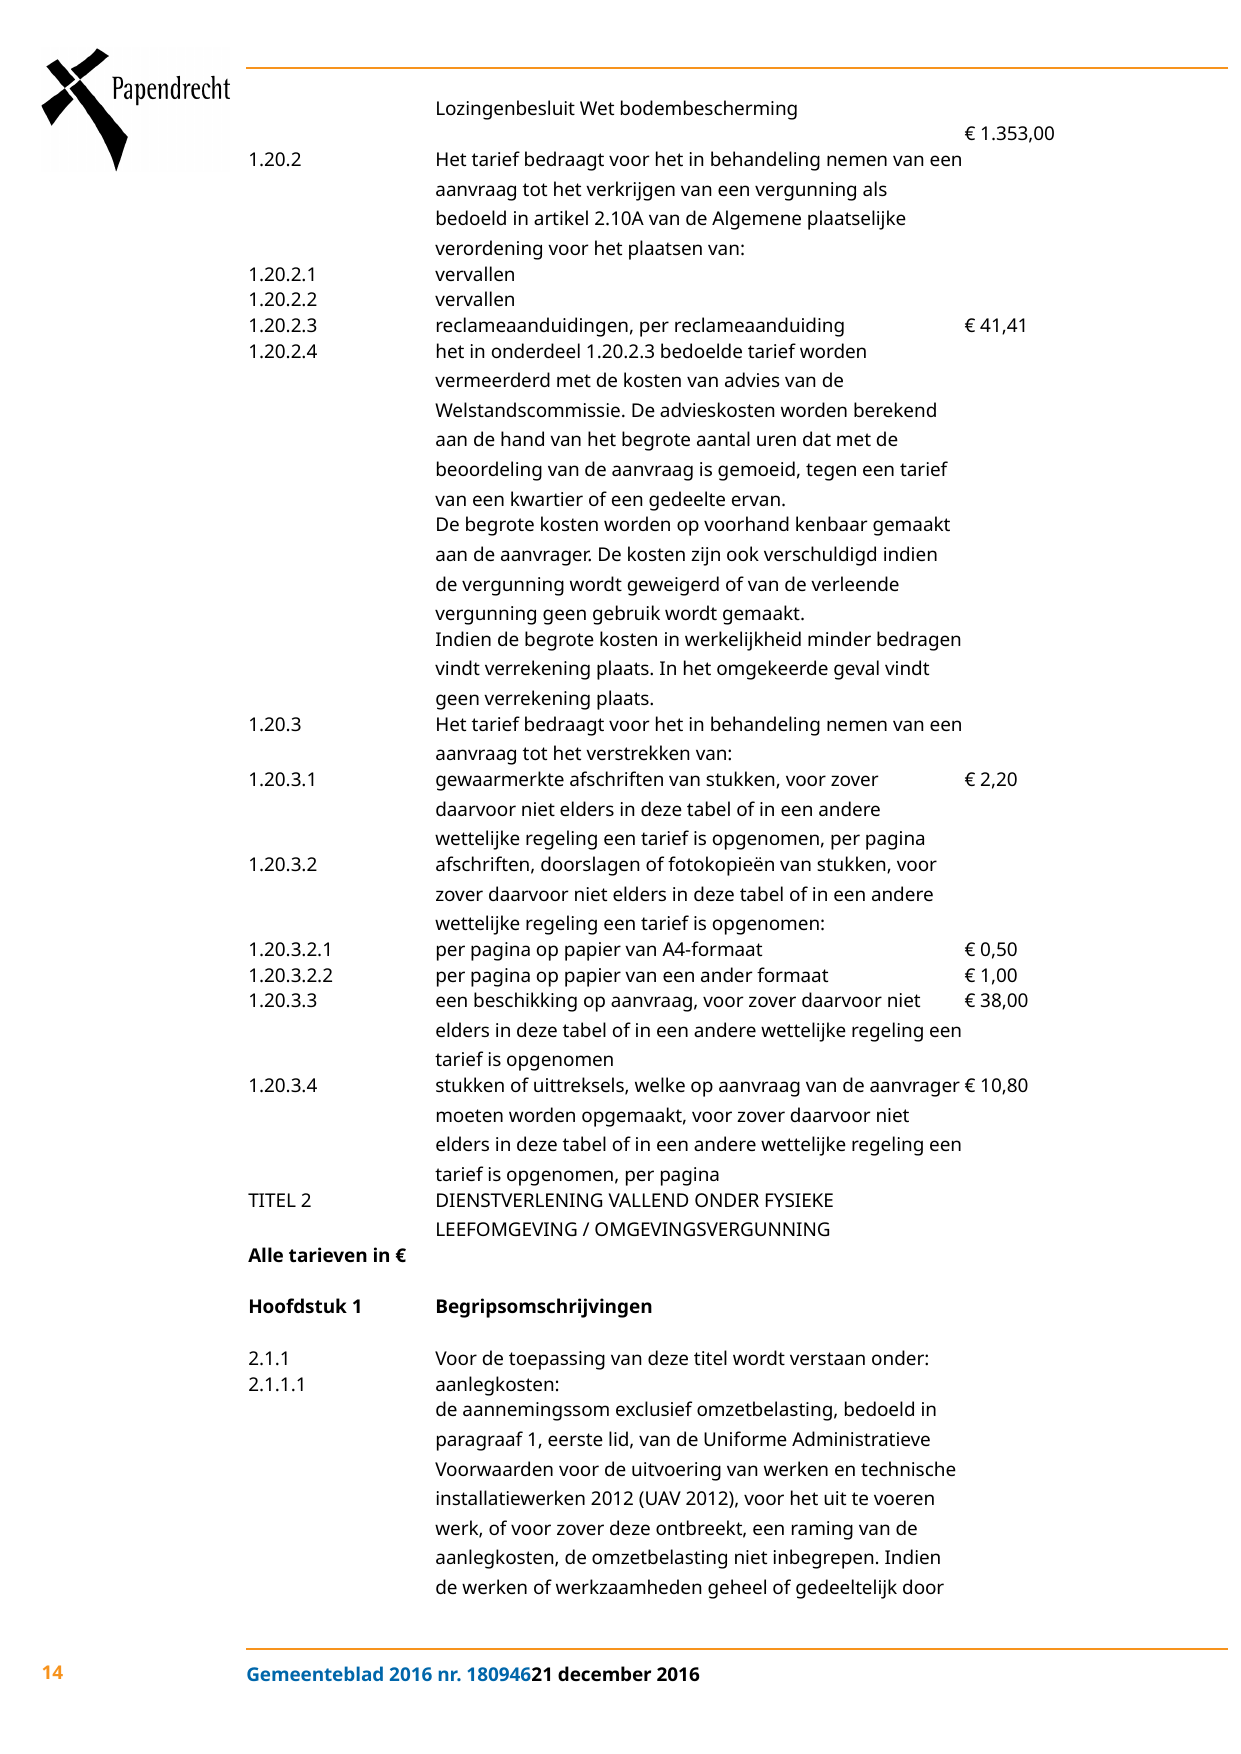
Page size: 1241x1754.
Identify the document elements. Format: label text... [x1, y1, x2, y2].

table_cell [964, 1371, 1152, 1397]
table_cell 1.20.3.2.2 [248, 962, 435, 987]
table_cell Het tarief bedraagt voor het in behandeling nemen van een aanvraag tot het verkrijgen van een vergunning als bedoeld in artikel 2.10A van de Algemene plaatselijke verordening voor het plaatsen van: [435, 146, 964, 261]
table_cell 1.20.2.4 [248, 338, 435, 512]
table_cell [248, 1397, 435, 1600]
table_cell [964, 1345, 1152, 1371]
table_cell € 2,20 [964, 766, 1152, 851]
table_cell De begrote kosten worden op voorhand kenbaar gemaakt aan de aanvrager. De kosten zijn ook verschuldigd indien de vergunning wordt geweigerd of van de verleende vergunning geen gebruik wordt gemaakt. [435, 512, 964, 626]
table_cell Alle tarieven in € [248, 1242, 435, 1268]
table_cell DIENSTVERLENING VALLEND ONDER FYSIEKE LEEFOMGEVING / OMGEVINGSVERGUNNING [435, 1187, 964, 1242]
table_cell 1.20.2.3 [248, 312, 435, 338]
table_cell aanlegkosten: [435, 1371, 964, 1397]
table_cell [964, 711, 1152, 766]
table_cell € 0,50 [964, 936, 1152, 962]
table_cell € 1.353,00 [964, 121, 1152, 146]
table_cell [435, 1268, 964, 1294]
table_cell 1.20.3.2 [248, 851, 435, 936]
table_cell Begripsomschrijvingen [435, 1294, 964, 1319]
table_cell [248, 1319, 435, 1345]
table_cell [964, 1268, 1152, 1294]
table_cell [248, 95, 435, 121]
table_cell [964, 626, 1152, 711]
table_cell gewaarmerkte afschriften van stukken, voor zover daarvoor niet elders in deze tabel of in een andere wettelijke regeling een tarief is opgenomen, per pagina [435, 766, 964, 851]
table_cell [964, 261, 1152, 286]
table_cell vervallen [435, 286, 964, 312]
table_cell [964, 1294, 1152, 1319]
table_cell TITEL 2 [248, 1187, 435, 1242]
table_cell Lozingenbesluit Wet bodembescherming [435, 95, 964, 121]
table_cell 1.20.3.4 [248, 1073, 435, 1187]
table_cell [964, 1187, 1152, 1242]
table_cell € 41,41 [964, 312, 1152, 338]
table_cell [435, 121, 964, 146]
table_cell 1.20.2.1 [248, 261, 435, 286]
table_cell de aannemingssom exclusief omzetbelasting, bedoeld in paragraaf 1, eerste lid, van de Uniforme Administratieve Voorwaarden voor de uitvoering van werken en technische installatiewerken 2012 (UAV 2012), voor het uit te voeren werk, of voor zover deze ontbreekt, een raming van de aanlegkosten, de omzetbelasting niet inbegrepen. Indien de werken of werkzaamheden geheel of gedeeltelijk door [435, 1397, 964, 1600]
table_cell 1.20.2 [248, 146, 435, 261]
table_cell stukken of uittreksels, welke op aanvraag van de aanvrager moeten worden opgemaakt, voor zover daarvoor niet elders in deze tabel of in een andere wettelijke regeling een tarief is opgenomen, per pagina [435, 1073, 964, 1187]
table_cell [248, 1268, 435, 1294]
table_cell [248, 512, 435, 626]
table_cell € 10,80 [964, 1073, 1152, 1187]
table_cell 1.20.3.2.1 [248, 936, 435, 962]
table_cell [964, 512, 1152, 626]
table_cell € 38,00 [964, 988, 1152, 1072]
table_cell [964, 146, 1152, 261]
table_cell [964, 851, 1152, 936]
table_cell het in onderdeel 1.20.2.3 bedoelde tarief worden vermeerderd met de kosten van advies van de Welstandscommissie. De advieskosten worden berekend aan de hand van het begrote aantal uren dat met de beoordeling van de aanvraag is gemoeid, tegen een tarief van een kwartier of een gedeelte ervan. [435, 338, 964, 512]
table_cell een beschikking op aanvraag, voor zover daarvoor niet elders in deze tabel of in een andere wettelijke regeling een tarief is opgenomen [435, 988, 964, 1072]
table_cell [964, 1319, 1152, 1345]
table_cell [435, 1319, 964, 1345]
table_cell [964, 1397, 1152, 1600]
table_cell 1.20.3.1 [248, 766, 435, 851]
table_cell per pagina op papier van een ander formaat [435, 962, 964, 987]
table_cell [964, 286, 1152, 312]
table_cell Hoofdstuk 1 [248, 1294, 435, 1319]
table_cell [435, 1242, 964, 1268]
table_cell € 1,00 [964, 962, 1152, 987]
table_cell vervallen [435, 261, 964, 286]
table_cell [964, 338, 1152, 512]
table_cell Indien de begrote kosten in werkelijkheid minder bedragen vindt verrekening plaats. In het omgekeerde geval vindt geen verrekening plaats. [435, 626, 964, 711]
table_cell 1.20.3.3 [248, 988, 435, 1072]
table_cell reclameaanduidingen, per reclameaanduiding [435, 312, 964, 338]
table_cell [964, 1242, 1152, 1268]
table_cell [248, 121, 435, 146]
table_cell 1.20.3 [248, 711, 435, 766]
table_cell 2.1.1 [248, 1345, 435, 1371]
table_cell afschriften, doorslagen of fotokopieën van stukken, voor zover daarvoor niet elders in deze tabel of in een andere wettelijke regeling een tarief is opgenomen: [435, 851, 964, 936]
table_cell [248, 626, 435, 711]
table_cell per pagina op papier van A4-formaat [435, 936, 964, 962]
table_cell 2.1.1.1 [248, 1371, 435, 1397]
table_cell [964, 95, 1152, 121]
table_cell Het tarief bedraagt voor het in behandeling nemen van een aanvraag tot het verstrekken van: [435, 711, 964, 766]
table_cell Voor de toepassing van deze titel wordt verstaan onder: [435, 1345, 964, 1371]
picture [41, 47, 231, 172]
table_cell 1.20.2.2 [248, 286, 435, 312]
